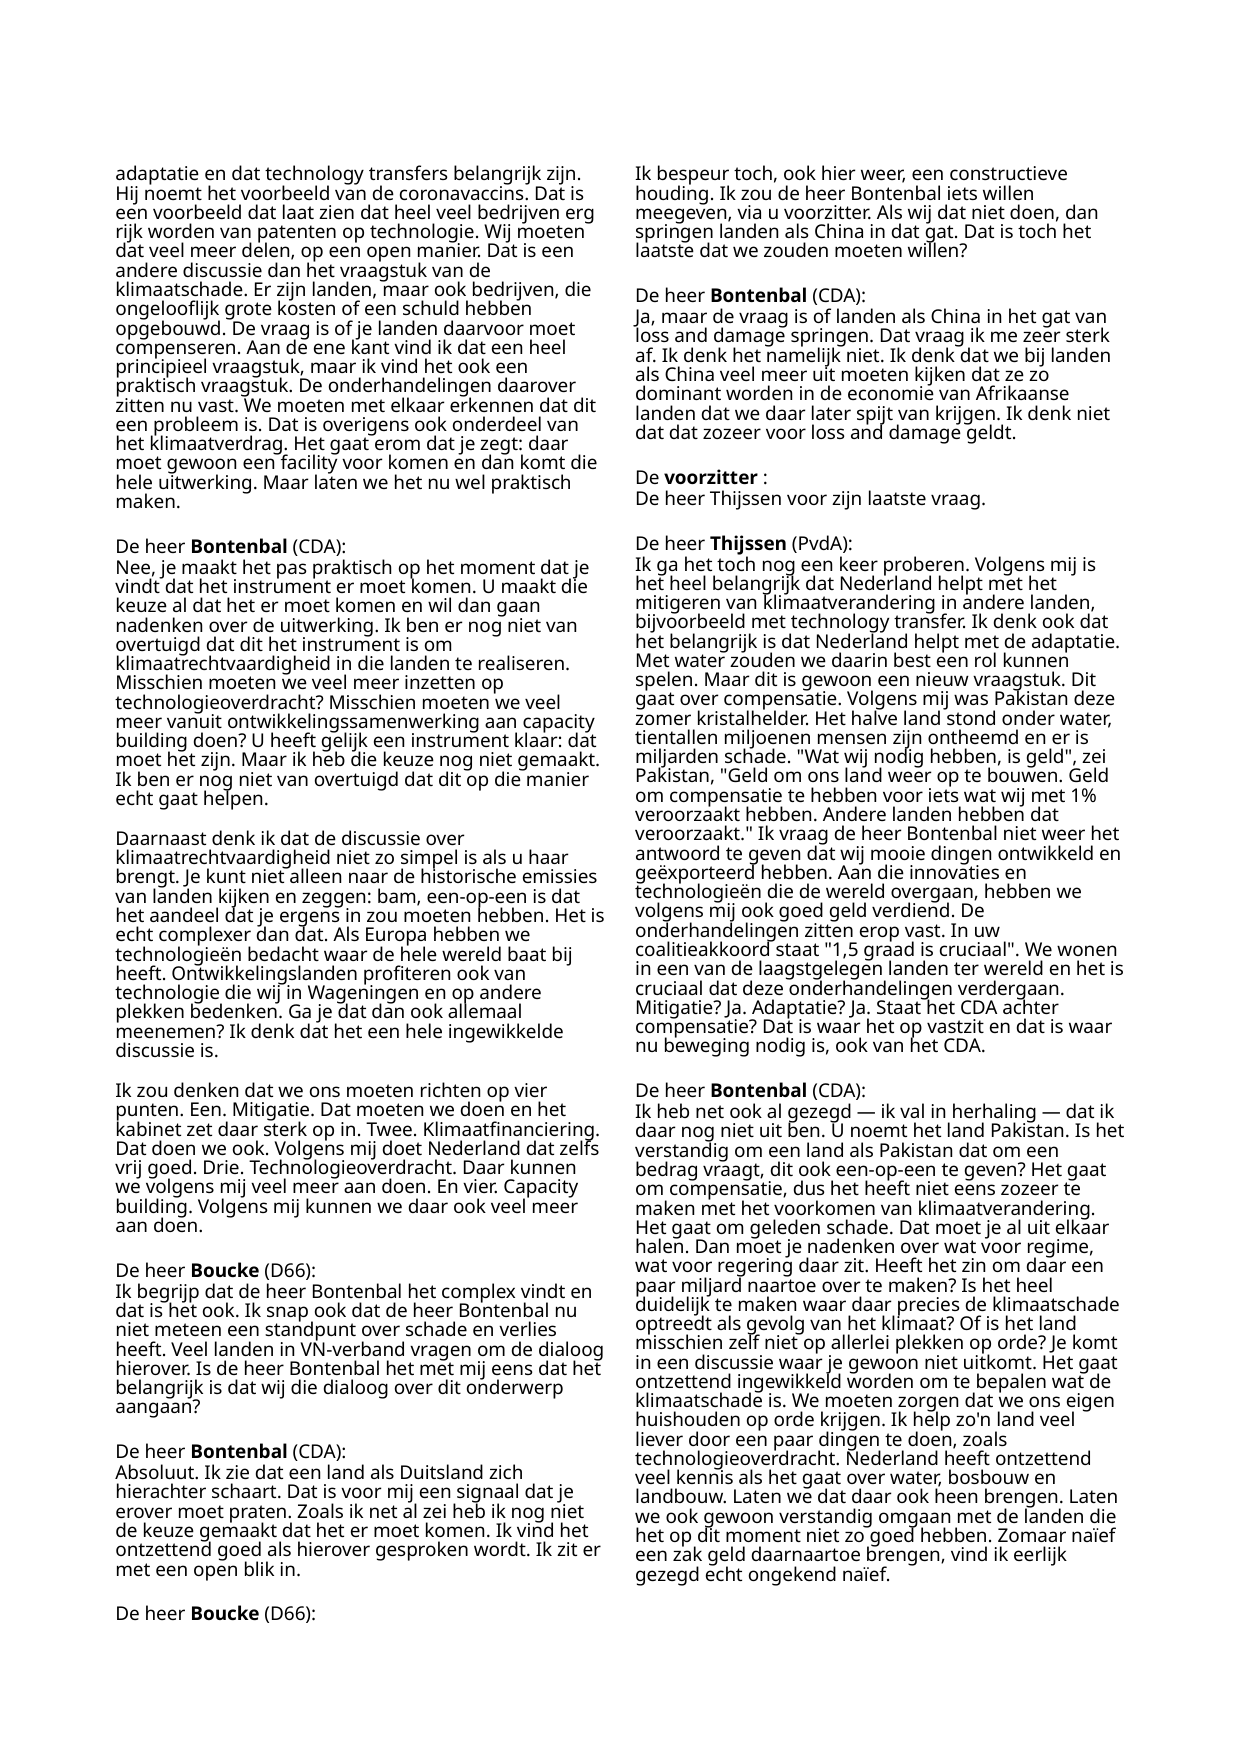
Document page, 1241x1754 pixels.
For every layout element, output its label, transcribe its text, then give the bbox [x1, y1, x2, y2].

text De heer Bontenbal (CDA): [115, 1438, 605, 1464]
text Daarnaast denk ik dat de discussie over klimaatrechtvaardigheid niet zo simpel is als u haar brengt. Je kunt niet alleen naar de historische emissies van landen kijken en zeggen: bam, een-op-een is dat het aandeel dat je ergens in zou moeten hebben. Het is echt complexer dan dat. Als Europa hebben we technologieën bedacht waar de hele wereld baat bij heeft. Ontwikkelingslanden profiteren ook van technologie die wij in Wageningen en op andere plekken bedenken. Ga je dat dan ook allemaal meenemen? Ik denk dat het een hele ingewikkelde discussie is. [115, 830, 605, 1061]
text Ja, maar de vraag is of landen als China in het gat van loss and damage springen. Dat vraag ik me zeer sterk af. Ik denk het namelijk niet. Ik denk dat we bij landen als China veel meer uit moeten kijken dat ze zo dominant worden in de economie van Afrikaanse landen dat we daar later spijt van krijgen. Ik denk niet dat dat zozeer voor loss and damage geldt. [635, 308, 1125, 443]
text De heer Boucke (D66): [115, 1257, 605, 1283]
text De heer Bontenbal (CDA): [115, 533, 605, 559]
text De heer Thijssen (PvdA): [635, 530, 1125, 556]
text Ik ga het toch nog een keer proberen. Volgens mij is het heel belangrijk dat Nederland helpt met het mitigeren van klimaatverandering in andere landen, bijvoorbeeld met technology transfer. Ik denk ook dat het belangrijk is dat Nederland helpt met de adaptatie. Met water zouden we daarin best een rol kunnen spelen. Maar dit is gewoon een nieuw vraagstuk. Dit gaat over compensatie. Volgens mij was Pakistan deze zomer kristalhelder. Het halve land stond onder water, tientallen miljoenen mensen zijn ontheemd en er is miljarden schade. "Wat wij nodig hebben, is geld", zei Pakistan, "Geld om ons land weer op te bouwen. Geld om compensatie te hebben voor iets wat wij met 1% veroorzaakt hebben. Andere landen hebben dat veroorzaakt." Ik vraag de heer Bontenbal niet weer het antwoord te geven dat wij mooie dingen ontwikkeld en geëxporteerd hebben. Aan die innovaties en technologieën die de wereld overgaan, hebben we volgens mij ook goed geld verdiend. De onderhandelingen zitten erop vast. In uw coalitieakkoord staat "1,5 graad is cruciaal". We wonen in een van de laagstgelegen landen ter wereld en het is cruciaal dat deze onderhandelingen verdergaan. Mitigatie? Ja. Adaptatie? Ja. Staat het CDA achter compensatie? Dat is waar het op vastzit en dat is waar nu beweging nodig is, ook van het CDA. [635, 556, 1125, 1057]
text De heer Bontenbal (CDA): [635, 282, 1125, 308]
text De heer Bontenbal (CDA): [635, 1077, 1125, 1103]
text De voorzitter : [635, 464, 1125, 490]
text adaptatie en dat technology transfers belangrijk zijn. Hij noemt het voorbeeld van de coronavaccins. Dat is een voorbeeld dat laat zien dat heel veel bedrijven erg rijk worden van patenten op technologie. Wij moeten dat veel meer delen, op een open manier. Dat is een andere discussie dan het vraagstuk van de klimaatschade. Er zijn landen, maar ook bedrijven, die ongelooflijk grote kosten of een schuld hebben opgebouwd. De vraag is of je landen daarvoor moet compenseren. Aan de ene kant vind ik dat een heel principieel vraagstuk, maar ik vind het ook een praktisch vraagstuk. De onderhandelingen daarover zitten nu vast. We moeten met elkaar erkennen dat dit een probleem is. Dat is overigens ook onderdeel van het klimaatverdrag. Het gaat erom dat je zegt: daar moet gewoon een facility voor komen en dan komt die hele uitwerking. Maar laten we het nu wel praktisch maken. [115, 165, 605, 512]
text Absoluut. Ik zie dat een land als Duitsland zich hierachter schaart. Dat is voor mij een signaal dat je erover moet praten. Zoals ik net al zei heb ik nog niet de keuze gemaakt dat het er moet komen. Ik vind het ontzettend goed als hierover gesproken wordt. Ik zit er met een open blik in. [115, 1464, 605, 1580]
text De heer Boucke (D66): [115, 1601, 605, 1626]
text Ik bespeur toch, ook hier weer, een constructieve houding. Ik zou de heer Bontenbal iets willen meegeven, via u voorzitter. Als wij dat niet doen, dan springen landen als China in dat gat. Dat is toch het laatste dat we zouden moeten willen? [635, 165, 1125, 262]
text Nee, je maakt het pas praktisch op het moment dat je vindt dat het instrument er moet komen. U maakt die keuze al dat het er moet komen en wil dan gaan nadenken over de uitwerking. Ik ben er nog niet van overtuigd dat dit het instrument is om klimaatrechtvaardigheid in die landen te realiseren. Misschien moeten we veel meer inzetten op technologieoverdracht? Misschien moeten we veel meer vanuit ontwikkelingssamenwerking aan capacity building doen? U heeft gelijk een instrument klaar: dat moet het zijn. Maar ik heb die keuze nog niet gemaakt. Ik ben er nog niet van overtuigd dat dit op die manier echt gaat helpen. [115, 559, 605, 809]
text Ik begrijp dat de heer Bontenbal het complex vindt en dat is het ook. Ik snap ook dat de heer Bontenbal nu niet meteen een standpunt over schade en verlies heeft. Veel landen in VN-verband vragen om de dialoog hierover. Is de heer Bontenbal het met mij eens dat het belangrijk is dat wij die dialoog over dit onderwerp aangaan? [115, 1283, 605, 1418]
text Ik heb net ook al gezegd — ik val in herhaling — dat ik daar nog niet uit ben. U noemt het land Pakistan. Is het verstandig om een land als Pakistan dat om een bedrag vraagt, dit ook een-op-een te geven? Het gaat om compensatie, dus het heeft niet eens zozeer te maken met het voorkomen van klimaatverandering. Het gaat om geleden schade. Dat moet je al uit elkaar halen. Dan moet je nadenken over wat voor regime, wat voor regering daar zit. Heeft het zin om daar een paar miljard naartoe over te maken? Is het heel duidelijk te maken waar daar precies de klimaatschade optreedt als gevolg van het klimaat? Of is het land misschien zelf niet op allerlei plekken op orde? Je komt in een discussie waar je gewoon niet uitkomt. Het gaat ontzettend ingewikkeld worden om te bepalen wat de klimaatschade is. We moeten zorgen dat we ons eigen huishouden op orde krijgen. Ik help zo'n land veel liever door een paar dingen te doen, zoals technologieoverdracht. Nederland heeft ontzettend veel kennis als het gaat over water, bosbouw en landbouw. Laten we dat daar ook heen brengen. Laten we ook gewoon verstandig omgaan met de landen die het op dit moment niet zo goed hebben. Zomaar naïef een zak geld daarnaartoe brengen, vind ik eerlijk gezegd echt ongekend naïef. [635, 1103, 1125, 1585]
text De heer Thijssen voor zijn laatste vraag. [635, 490, 1125, 509]
text Ik zou denken dat we ons moeten richten op vier punten. Een. Mitigatie. Dat moeten we doen en het kabinet zet daar sterk op in. Twee. Klimaatfinanciering. Dat doen we ook. Volgens mij doet Nederland dat zelfs vrij goed. Drie. Technologieoverdracht. Daar kunnen we volgens mij veel meer aan doen. En vier. Capacity building. Volgens mij kunnen we daar ook veel meer aan doen. [115, 1082, 605, 1236]
